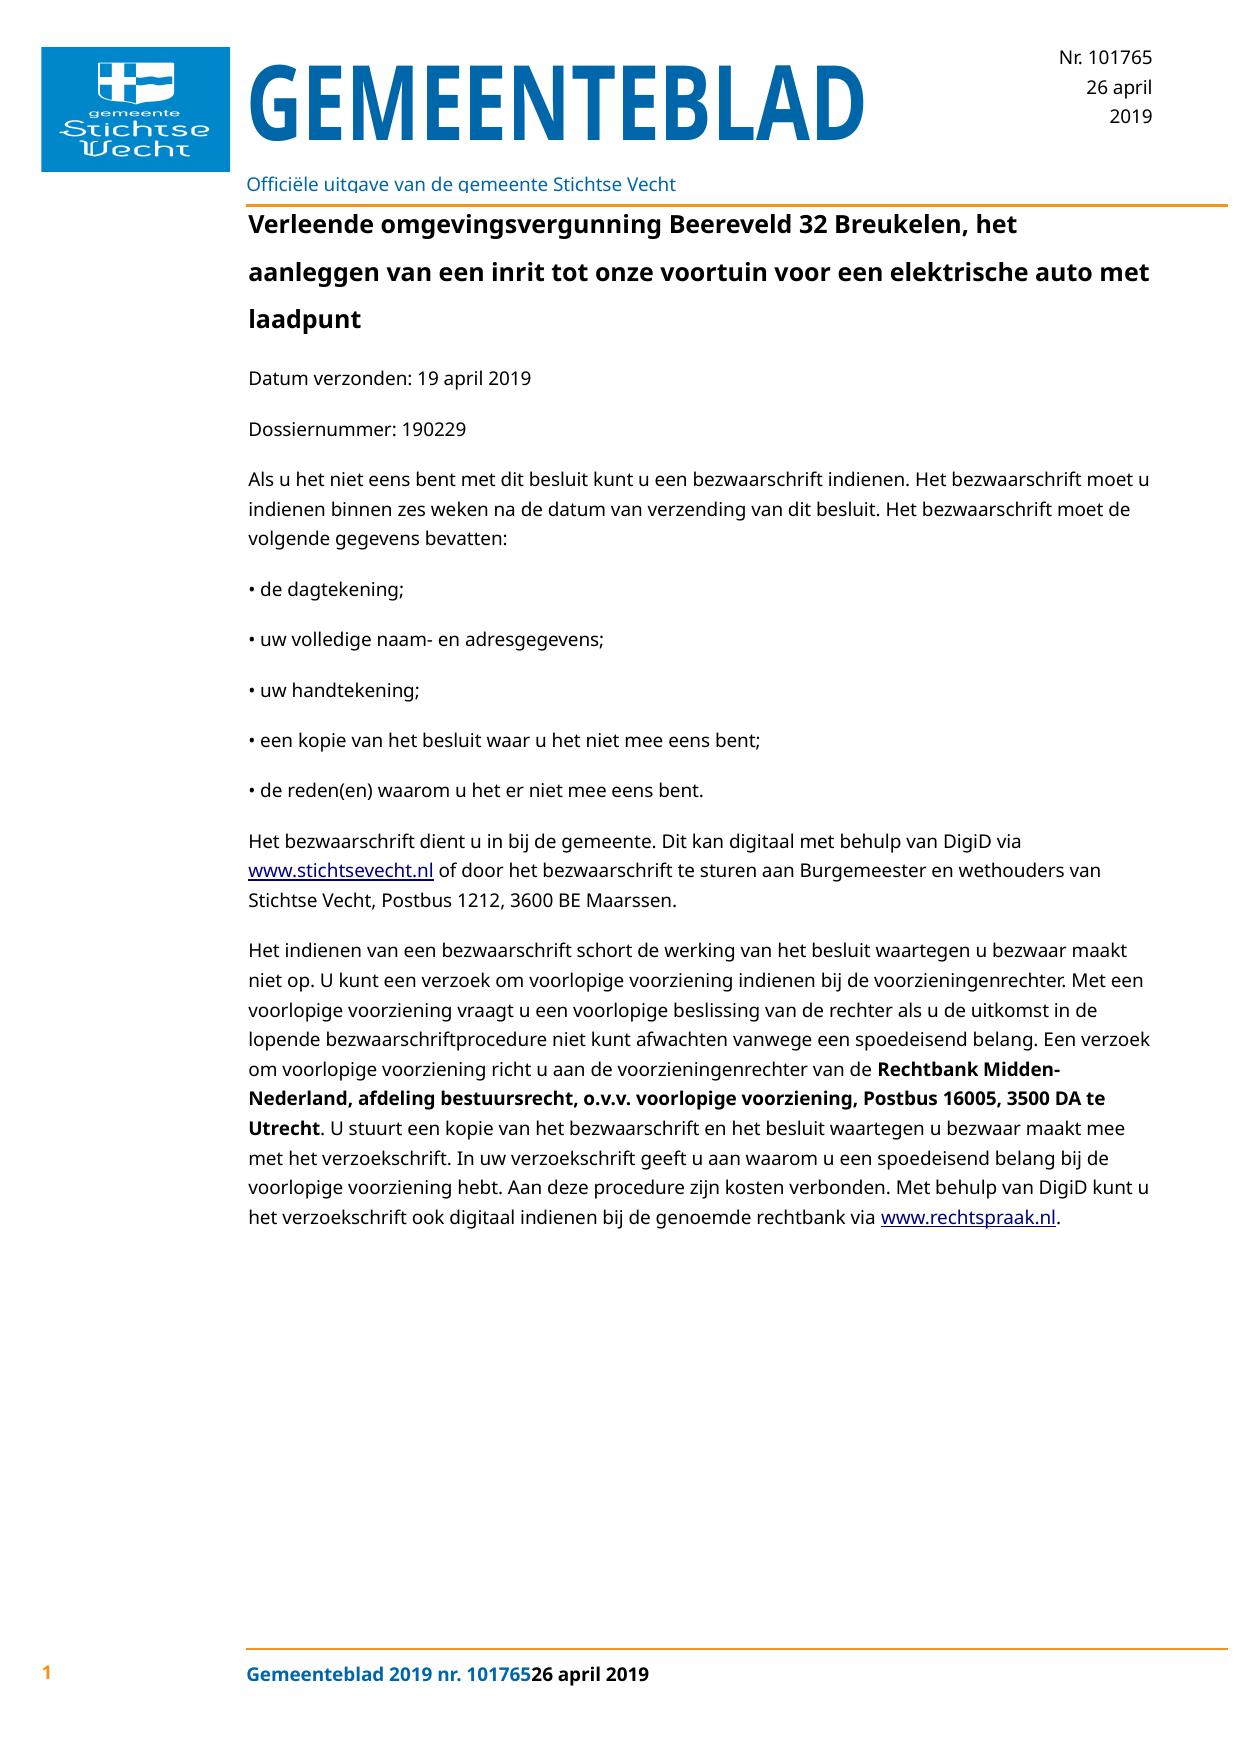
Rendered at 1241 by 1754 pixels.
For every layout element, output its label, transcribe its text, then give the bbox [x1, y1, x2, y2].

text • de reden(en) waarom u het er niet mee eens bent. [248, 778, 1152, 803]
text Datum verzonden: 19 april 2019 [248, 366, 1152, 391]
text Dossiernummer: 190229 [248, 416, 1152, 442]
text • een kopie van het besluit waar u het niet mee eens bent; [248, 727, 1152, 753]
text Het bezwaarschrift dient u in bij de gemeente. Dit kan digitaal met behulp van DigiD via www.stichtsevecht.nl of door het bezwaarschrift te sturen aan Burgemeester en wethouders van Stichtse Vecht, Postbus 1212, 3600 BE Maarssen. [248, 828, 1152, 913]
text • uw volledige naam- en adresgegevens; [248, 626, 1152, 652]
text Verleende omgevingsvergunning Beereveld 32 Breukelen, het aanleggen van een inrit tot onze voortuin voor een elektrische auto met laadpunt [248, 207, 1152, 336]
text Het indienen van een bezwaarschrift schort de werking van het besluit waartegen u bezwaar maakt niet op. U kunt een verzoek om voorlopige voorziening indienen bij de voorzieningenrechter. Met een voorlopige voorziening vraagt u een voorlopige beslissing van de rechter als u de uitkomst in de lopende bezwaarschriftprocedure niet kunt afwachten vanwege een spoedeisend belang. Een verzoek om voorlopige voorziening richt u aan de voorzieningenrechter van de Rechtbank Midden-Nederland, afdeling bestuursrecht, o.v.v. voorlopige voorziening, Postbus 16005, 3500 DA te Utrecht. U stuurt een kopie van het bezwaarschrift en het besluit waartegen u bezwaar maakt mee met het verzoekschrift. In uw verzoekschrift geeft u aan waarom u een spoedeisend belang bij de voorlopige voorziening hebt. Aan deze procedure zijn kosten verbonden. Met behulp van DigiD kunt u het verzoekschrift ook digitaal indienen bij de genoemde rechtbank via www.rechtspraak.nl. [248, 938, 1152, 1229]
picture [137, 63, 174, 103]
text Als u het niet eens bent met dit besluit kunt u een bezwaarschrift indienen. Het bezwaarschrift moet u indienen binnen zes weken na de datum van verzending van dit besluit. Het bezwaarschrift moet de volgende gegevens bevatten: [248, 466, 1152, 551]
text • de dagtekening; [248, 576, 1152, 602]
text • uw handtekening; [248, 677, 1152, 702]
picture [99, 63, 135, 101]
